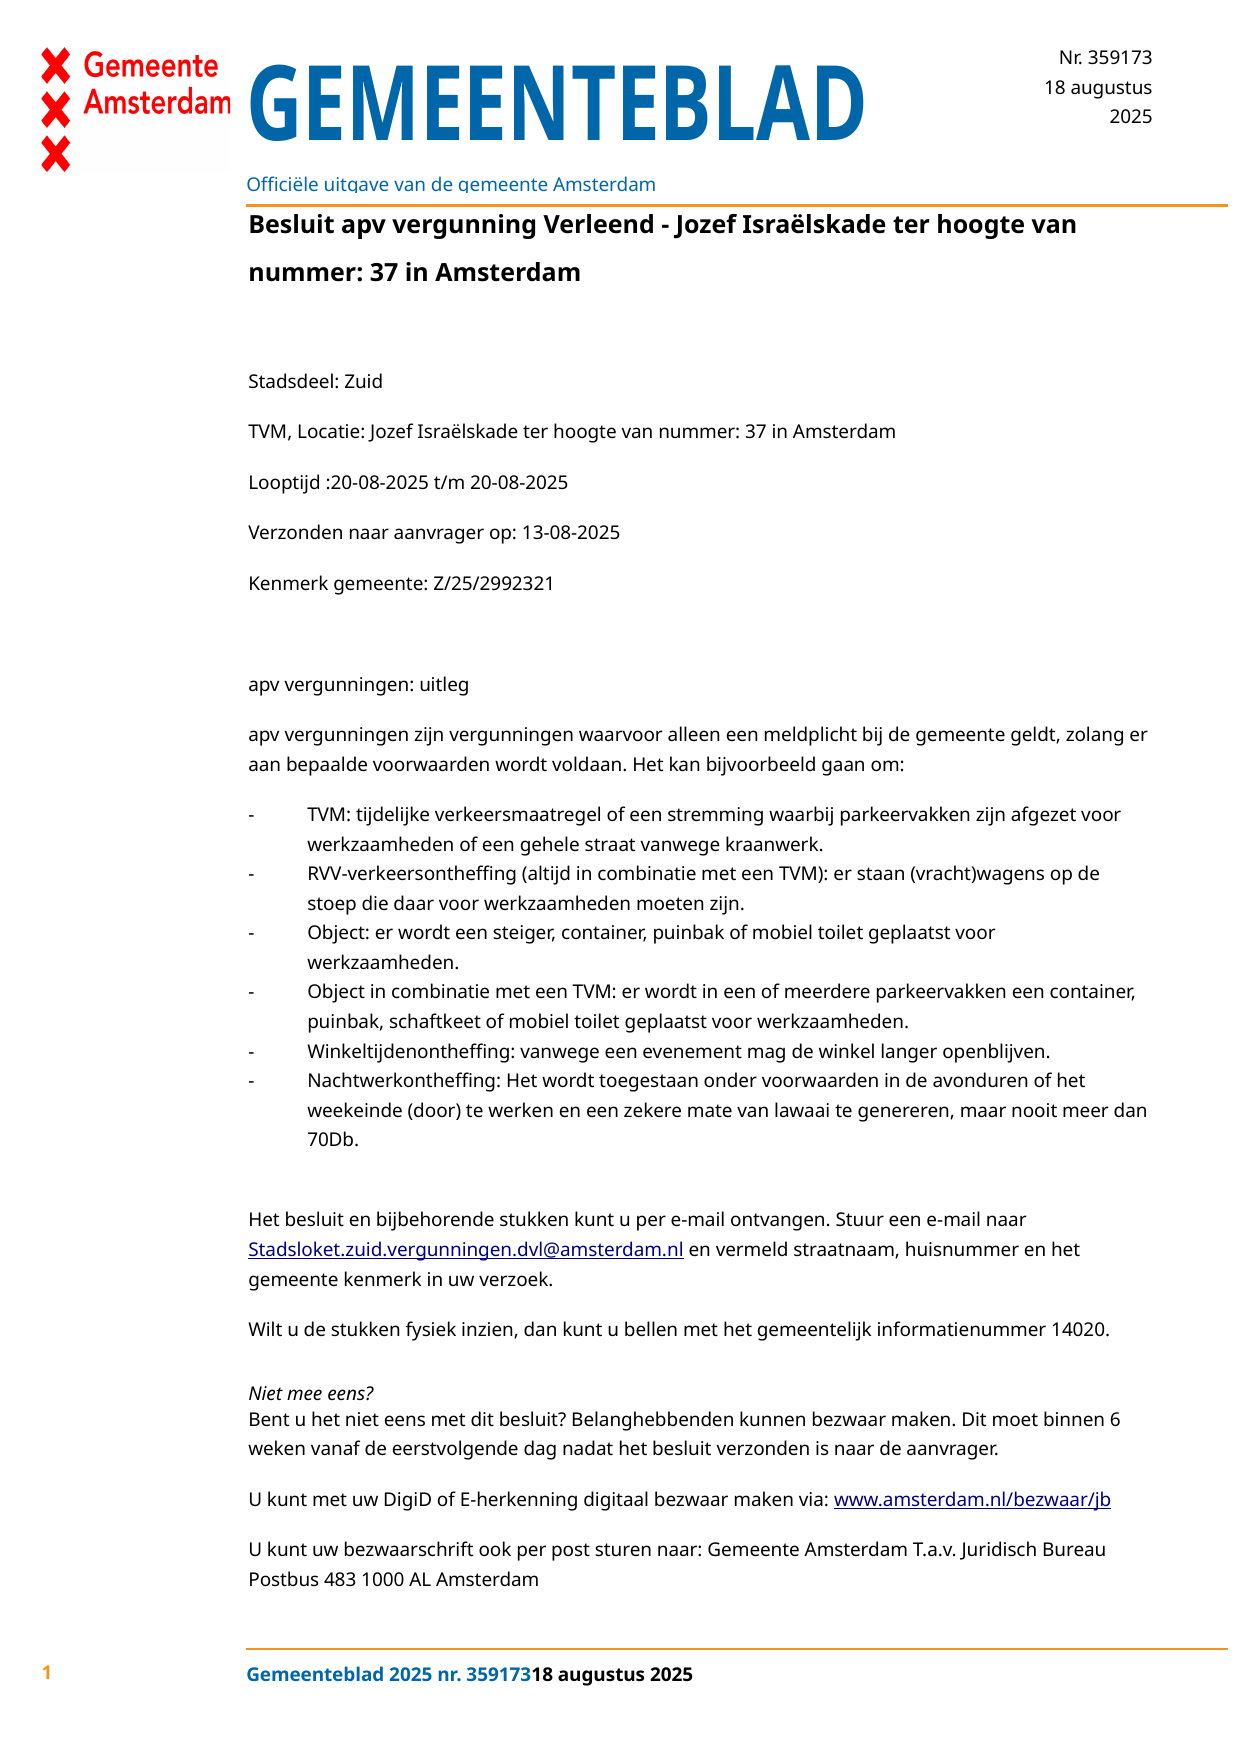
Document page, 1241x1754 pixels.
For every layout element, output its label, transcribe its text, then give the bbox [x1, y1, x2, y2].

text U kunt uw bezwaarschrift ook per post sturen naar: Gemeente Amsterdam T.a.v. Juridisch Bureau Postbus 483 1000 AL Amsterdam [248, 1536, 1152, 1592]
text apv vergunningen: uitleg [248, 671, 1152, 697]
text apv vergunningen zijn vergunningen waarvoor alleen een meldplicht bij de gemeente geldt, zolang er aan bepaalde voorwaarden wordt voldaan. Het kan bijvoorbeeld gaan om: [248, 721, 1152, 777]
text Kenmerk gemeente: Z/25/2992321 [248, 570, 1152, 596]
text U kunt met uw DigiD of E-herkenning digitaal bezwaar maken via: www.amsterdam.nl/bezwaar/jb [248, 1486, 1152, 1512]
list Nachtwerkontheffing: Het wordt toegestaan onder voorwaarden in de avonduren of het weekeinde (door) te werken en een zekere mate van lawaai te genereren, maar nooit meer dan 70Db. [248, 1067, 1152, 1152]
text Niet mee eens? [248, 1380, 1152, 1406]
text Stadsdeel: Zuid [248, 368, 1152, 394]
text Wilt u de stukken fysiek inzien, dan kunt u bellen met het gemeentelijk informatienummer 14020. [248, 1316, 1152, 1342]
list Object: er wordt een steiger, container, puinbak of mobiel toilet geplaatst voor werkzaamheden. [248, 919, 1152, 975]
text Het besluit en bijbehorende stukken kunt u per e-mail ontvangen. Stuur een e-mail naar Stadsloket.zuid.vergunningen.dvl@amsterdam.nl en vermeld straatnaam, huisnummer en het gemeente kenmerk in uw verzoek. [248, 1207, 1152, 1292]
text TVM, Locatie: Jozef Israëlskade ter hoogte van nummer: 37 in Amsterdam [248, 419, 1152, 444]
text Verzonden naar aanvrager op: 13-08-2025 [248, 519, 1152, 545]
text Besluit apv vergunning Verleend - Jozef Israëlskade ter hoogte van nummer: 37 in Amsterdam [248, 207, 1152, 288]
list Object in combinatie met een TVM: er wordt in een of meerdere parkeervakken een container, puinbak, schaftkeet of mobiel toilet geplaatst voor werkzaamheden. [248, 979, 1152, 1034]
text Looptijd :20-08-2025 t/m 20-08-2025 [248, 469, 1152, 495]
list TVM: tijdelijke verkeersmaatregel of een stremming waarbij parkeervakken zijn afgezet voor werkzaamheden of een gehele straat vanwege kraanwerk. [248, 801, 1152, 857]
list Winkeltijdenontheffing: vanwege een evenement mag de winkel langer openblijven. [248, 1038, 1152, 1064]
picture [41, 47, 231, 172]
list RVV-verkeersontheffing (altijd in combinatie met een TVM): er staan (vracht)wagens op de stoep die daar voor werkzaamheden moeten zijn. [248, 860, 1152, 916]
text Bent u het niet eens met dit besluit? Belanghebbenden kunnen bezwaar maken. Dit moet binnen 6 weken vanaf de eerstvolgende dag nadat het besluit verzonden is naar de aanvrager. [248, 1406, 1152, 1461]
